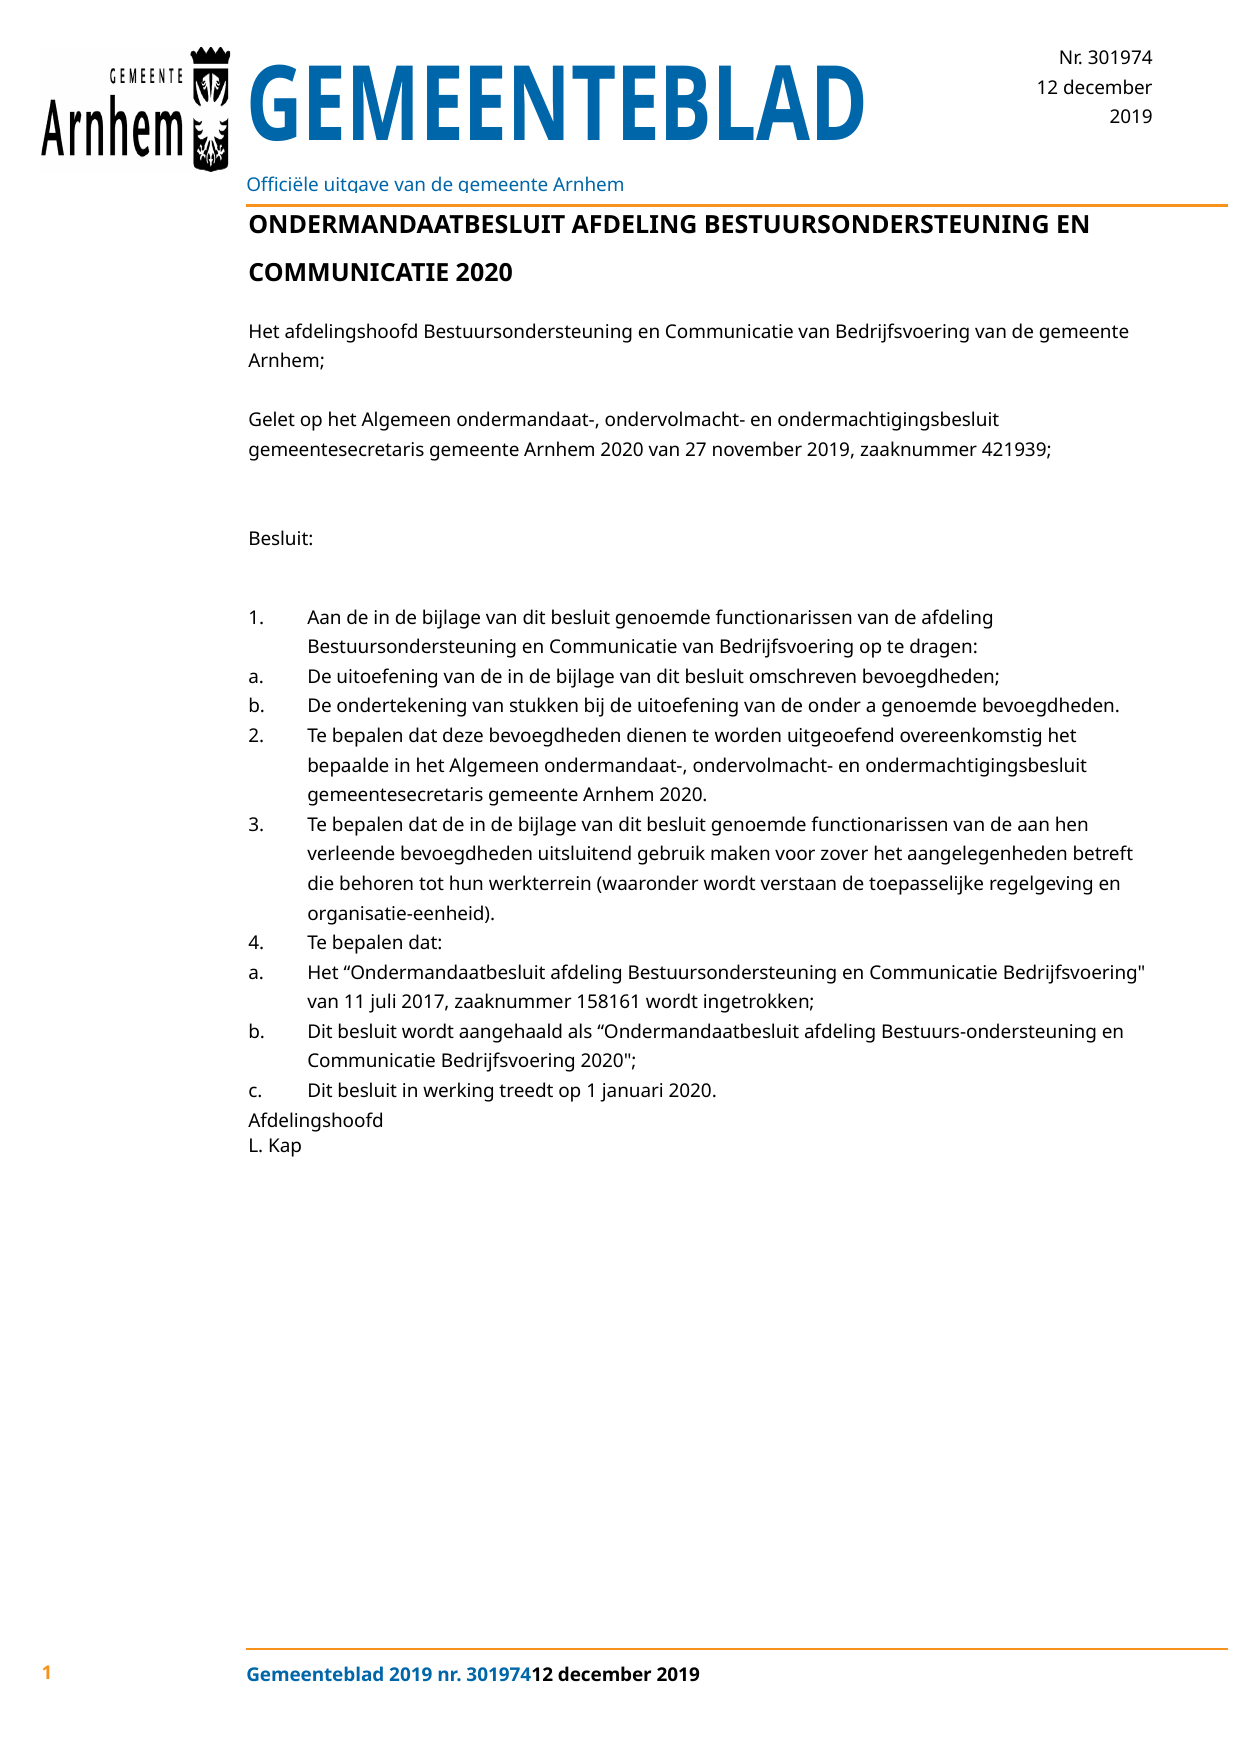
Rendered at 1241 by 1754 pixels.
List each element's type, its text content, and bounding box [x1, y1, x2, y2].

list Aan de in de bijlage van dit besluit genoemde functionarissen van de afdeling Bestuursondersteuning en Communicatie van Bedrijfsvoering op te dragen: [248, 604, 1152, 659]
list Te bepalen dat deze bevoegdheden dienen te worden uitgeoefend overeenkomstig het bepaalde in het Algemeen ondermandaat-, ondervolmacht- en ondermachtigingsbesluit gemeentesecretaris gemeente Arnhem 2020. [248, 722, 1152, 807]
text Het afdelingshoofd Bestuursondersteuning en Communicatie van Bedrijfsvoering van de gemeente Arnhem; [248, 318, 1152, 373]
picture [41, 47, 231, 172]
list Het “Ondermandaatbesluit afdeling Bestuursondersteuning en Communicatie Bedrijfsvoering" van 11 juli 2017, zaaknummer 158161 wordt ingetrokken; [248, 959, 1152, 1014]
list Te bepalen dat: [248, 929, 1152, 955]
text Gelet op het Algemeen ondermandaat-, ondervolmacht- en ondermachtigingsbesluit gemeentesecretaris gemeente Arnhem 2020 van 27 november 2019, zaaknummer 421939; [248, 407, 1152, 462]
text Besluit: [248, 525, 1152, 551]
list Dit besluit in werking treedt op 1 januari 2020. [248, 1077, 1152, 1103]
text ONDERMANDAATBESLUIT AFDELING BESTUURSONDERSTEUNING EN COMMUNICATIE 2020 [248, 207, 1152, 288]
text L. Kap [248, 1132, 1152, 1158]
list De ondertekening van stukken bij de uitoefening van de onder a genoemde bevoegdheden. [248, 693, 1152, 718]
list De uitoefening van de in de bijlage van dit besluit omschreven bevoegdheden; [248, 663, 1152, 689]
text Afdelingshoofd [248, 1107, 1152, 1132]
list Dit besluit wordt aangehaald als “Ondermandaatbesluit afdeling Bestuurs-ondersteuning en Communicatie Bedrijfsvoering 2020"; [248, 1018, 1152, 1073]
list Te bepalen dat de in de bijlage van dit besluit genoemde functionarissen van de aan hen verleende bevoegdheden uitsluitend gebruik maken voor zover het aangelegenheden betreft die behoren tot hun werkterrein (waaronder wordt verstaan de toepasselijke regelgeving en organisatie-eenheid). [248, 811, 1152, 925]
